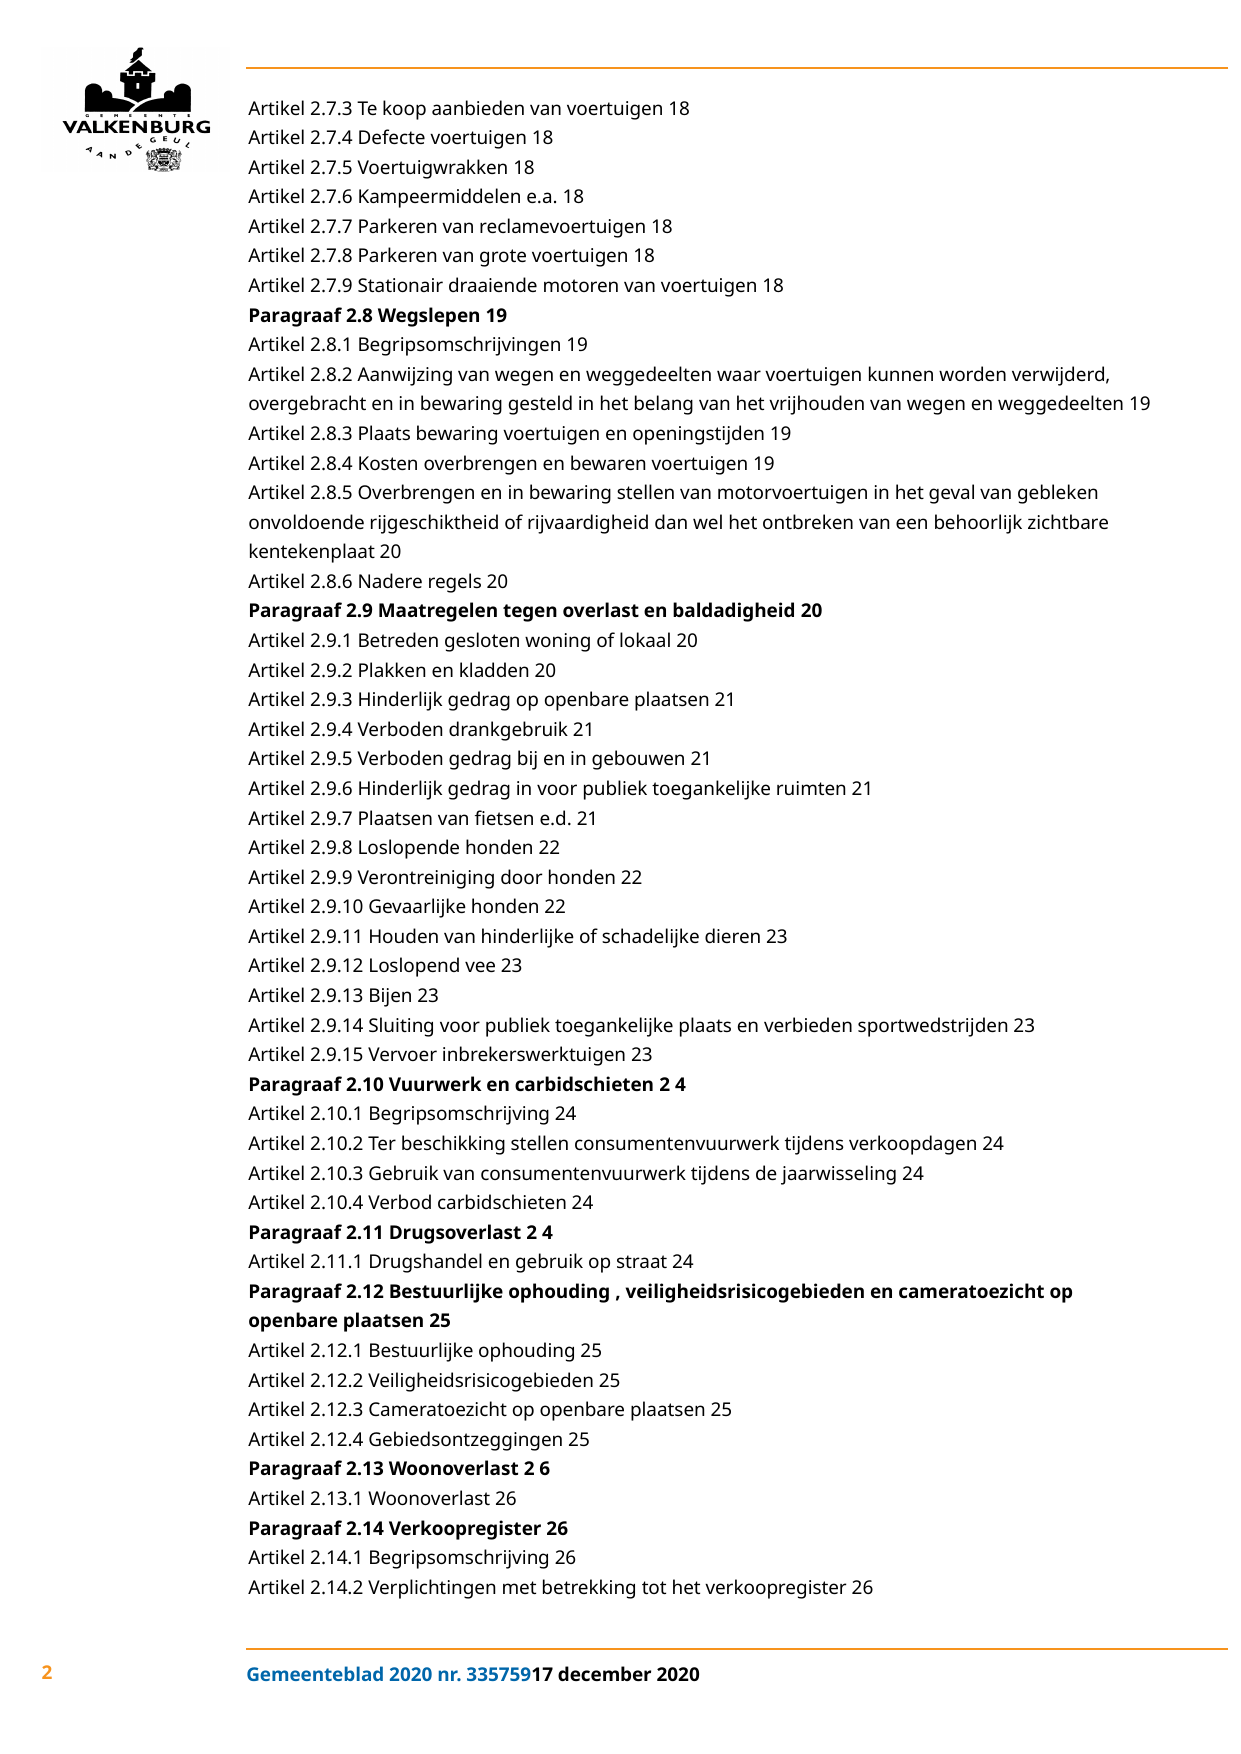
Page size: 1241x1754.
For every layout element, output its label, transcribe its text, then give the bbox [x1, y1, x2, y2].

text Artikel 2.9.10 Gevaarlijke honden 22 [248, 893, 1152, 919]
text Artikel 2.14.2 Verplichtingen met betrekking tot het verkoopregister 26 [248, 1574, 1152, 1600]
text Paragraaf 2.12 Bestuurlijke ophouding , veiligheidsrisicogebieden en cameratoezicht op openbare plaatsen 25 [248, 1278, 1152, 1333]
text Artikel 2.10.1 Begripsomschrijving 24 [248, 1101, 1152, 1126]
text Artikel 2.11.1 Drugshandel en gebruik op straat 24 [248, 1248, 1152, 1274]
text Paragraaf 2.8 Wegslepen 19 [248, 302, 1152, 328]
text Artikel 2.12.1 Bestuurlijke ophouding 25 [248, 1337, 1152, 1363]
text Artikel 2.12.2 Veiligheidsrisicogebieden 25 [248, 1367, 1152, 1393]
text Artikel 2.9.1 Betreden gesloten woning of lokaal 20 [248, 627, 1152, 653]
text Artikel 2.8.6 Nadere regels 20 [248, 568, 1152, 594]
text Artikel 2.9.13 Bijen 23 [248, 982, 1152, 1008]
text Paragraaf 2.10 Vuurwerk en carbidschieten 2 4 [248, 1071, 1152, 1097]
text Artikel 2.9.15 Vervoer inbrekerswerktuigen 23 [248, 1041, 1152, 1067]
text Paragraaf 2.11 Drugsoverlast 2 4 [248, 1219, 1152, 1245]
text Artikel 2.9.2 Plakken en kladden 20 [248, 657, 1152, 683]
text Artikel 2.8.1 Begripsomschrijvingen 19 [248, 331, 1152, 357]
text Artikel 2.9.8 Loslopende honden 22 [248, 834, 1152, 860]
text Artikel 2.12.3 Cameratoezicht op openbare plaatsen 25 [248, 1396, 1152, 1422]
text Artikel 2.9.6 Hinderlijk gedrag in voor publiek toegankelijke ruimten 21 [248, 775, 1152, 801]
text Artikel 2.7.3 Te koop aanbieden van voertuigen 18 [248, 95, 1152, 121]
text Paragraaf 2.14 Verkoopregister 26 [248, 1515, 1152, 1541]
text Artikel 2.14.1 Begripsomschrijving 26 [248, 1544, 1152, 1570]
text Artikel 2.10.4 Verbod carbidschieten 24 [248, 1189, 1152, 1215]
text Artikel 2.8.2 Aanwijzing van wegen en weggedeelten waar voertuigen kunnen worden verwijderd, overgebracht en in bewaring gesteld in het belang van het vrijhouden van wegen en weggedeelten 19 [248, 361, 1152, 416]
text Artikel 2.9.3 Hinderlijk gedrag op openbare plaatsen 21 [248, 686, 1152, 712]
text Paragraaf 2.9 Maatregelen tegen overlast en baldadigheid 20 [248, 598, 1152, 623]
text Artikel 2.7.7 Parkeren van reclamevoertuigen 18 [248, 213, 1152, 239]
text Artikel 2.9.12 Loslopend vee 23 [248, 953, 1152, 978]
text Artikel 2.9.4 Verboden drankgebruik 21 [248, 716, 1152, 742]
text Artikel 2.8.4 Kosten overbrengen en bewaren voertuigen 19 [248, 450, 1152, 476]
text Artikel 2.9.11 Houden van hinderlijke of schadelijke dieren 23 [248, 923, 1152, 949]
text Artikel 2.9.5 Verboden gedrag bij en in gebouwen 21 [248, 746, 1152, 771]
text Artikel 2.9.9 Verontreiniging door honden 22 [248, 864, 1152, 890]
text Artikel 2.7.4 Defecte voertuigen 18 [248, 124, 1152, 150]
text Artikel 2.7.6 Kampeermiddelen e.a. 18 [248, 183, 1152, 209]
text Artikel 2.12.4 Gebiedsontzeggingen 25 [248, 1426, 1152, 1452]
picture [41, 47, 231, 172]
text Artikel 2.7.8 Parkeren van grote voertuigen 18 [248, 243, 1152, 268]
text Artikel 2.7.9 Stationair draaiende motoren van voertuigen 18 [248, 272, 1152, 298]
text Artikel 2.10.2 Ter beschikking stellen consumentenvuurwerk tijdens verkoopdagen 24 [248, 1130, 1152, 1156]
text Artikel 2.7.5 Voertuigwrakken 18 [248, 154, 1152, 180]
text Artikel 2.9.14 Sluiting voor publiek toegankelijke plaats en verbieden sportwedstrijden 23 [248, 1012, 1152, 1038]
text Artikel 2.10.3 Gebruik van consumentenvuurwerk tijdens de jaarwisseling 24 [248, 1160, 1152, 1186]
text Paragraaf 2.13 Woonoverlast 2 6 [248, 1456, 1152, 1481]
text Artikel 2.8.5 Overbrengen en in bewaring stellen van motorvoertuigen in het geval van gebleken onvoldoende rijgeschiktheid of rijvaardigheid dan wel het ontbreken van een behoorlijk zichtbare kentekenplaat 20 [248, 479, 1152, 564]
text Artikel 2.13.1 Woonoverlast 26 [248, 1485, 1152, 1511]
text Artikel 2.9.7 Plaatsen van fietsen e.d. 21 [248, 805, 1152, 831]
text Artikel 2.8.3 Plaats bewaring voertuigen en openingstijden 19 [248, 420, 1152, 446]
